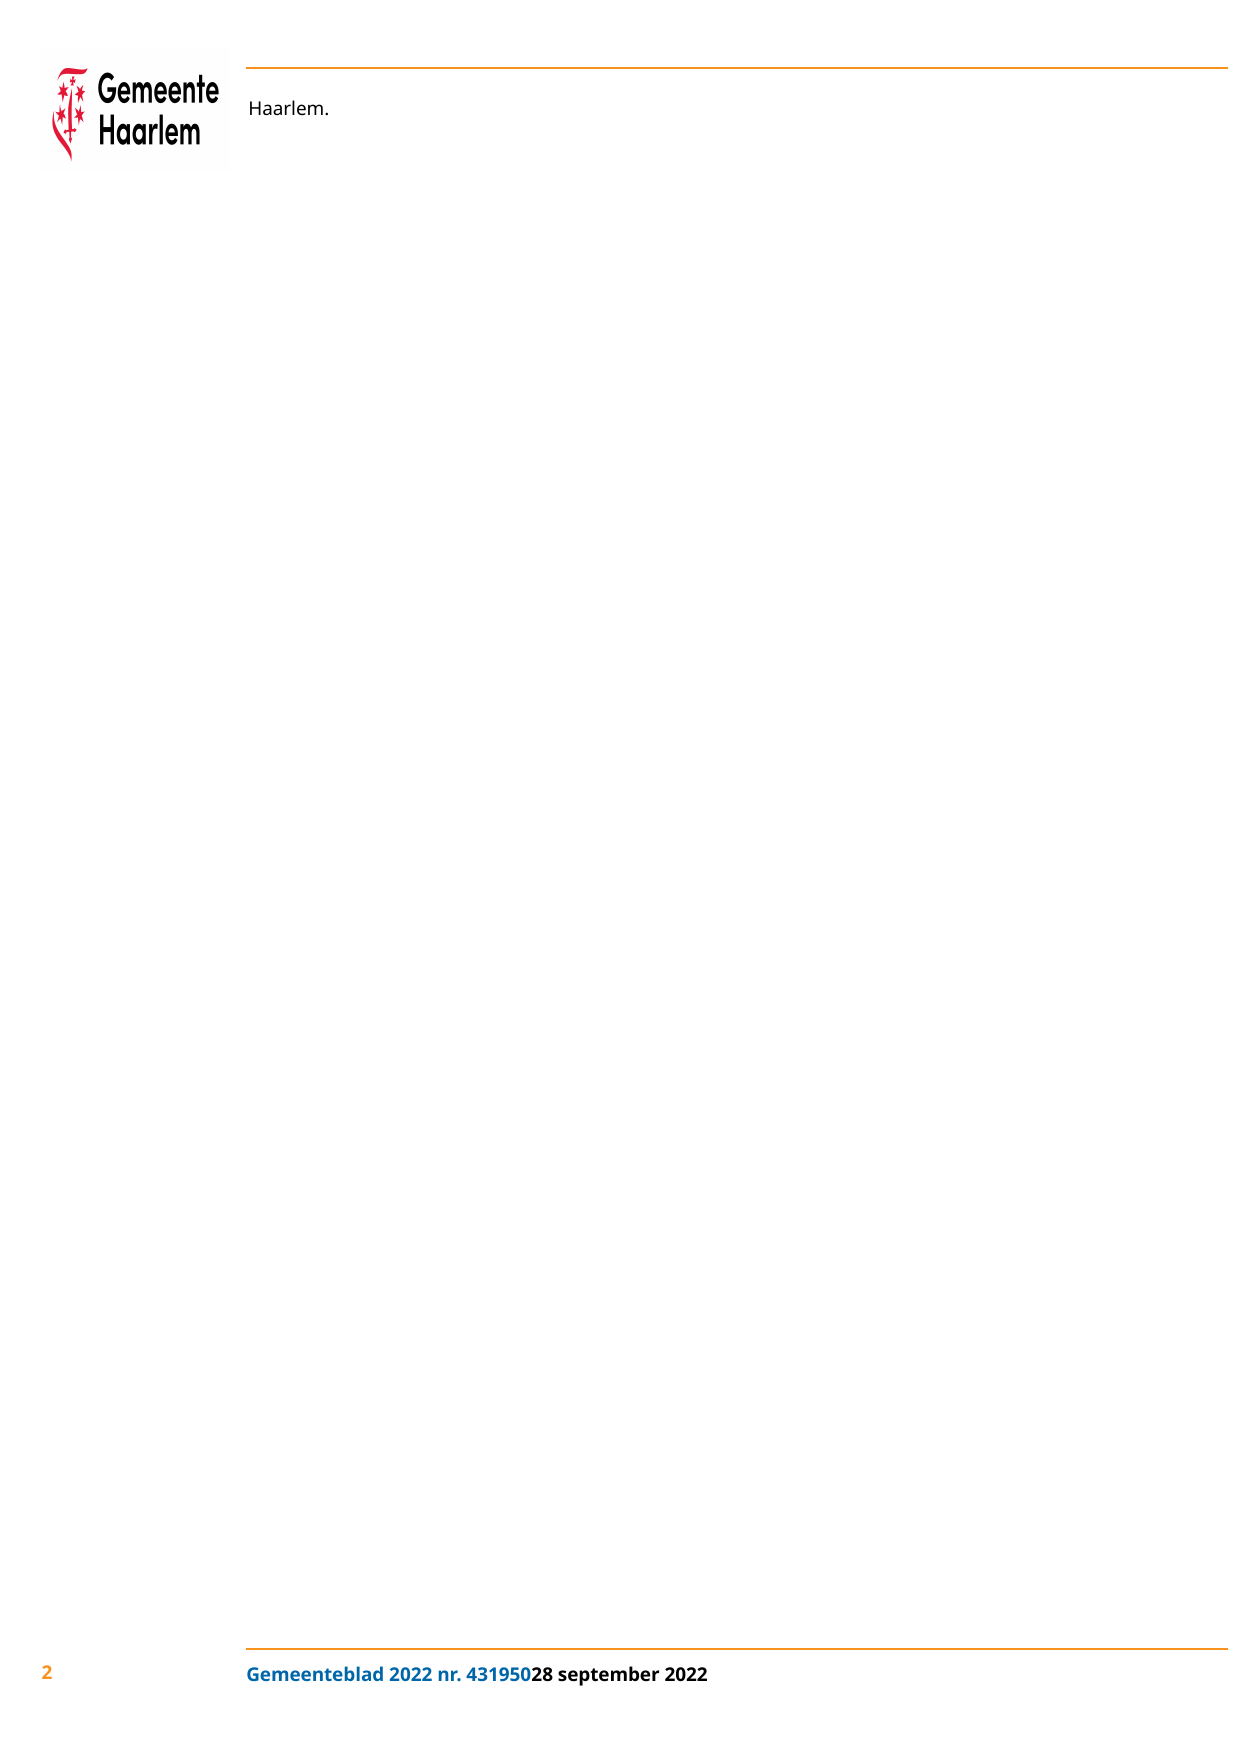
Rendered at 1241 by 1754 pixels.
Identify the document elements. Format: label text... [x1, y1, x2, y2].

text Haarlem. [248, 95, 1152, 121]
picture [41, 47, 231, 172]
